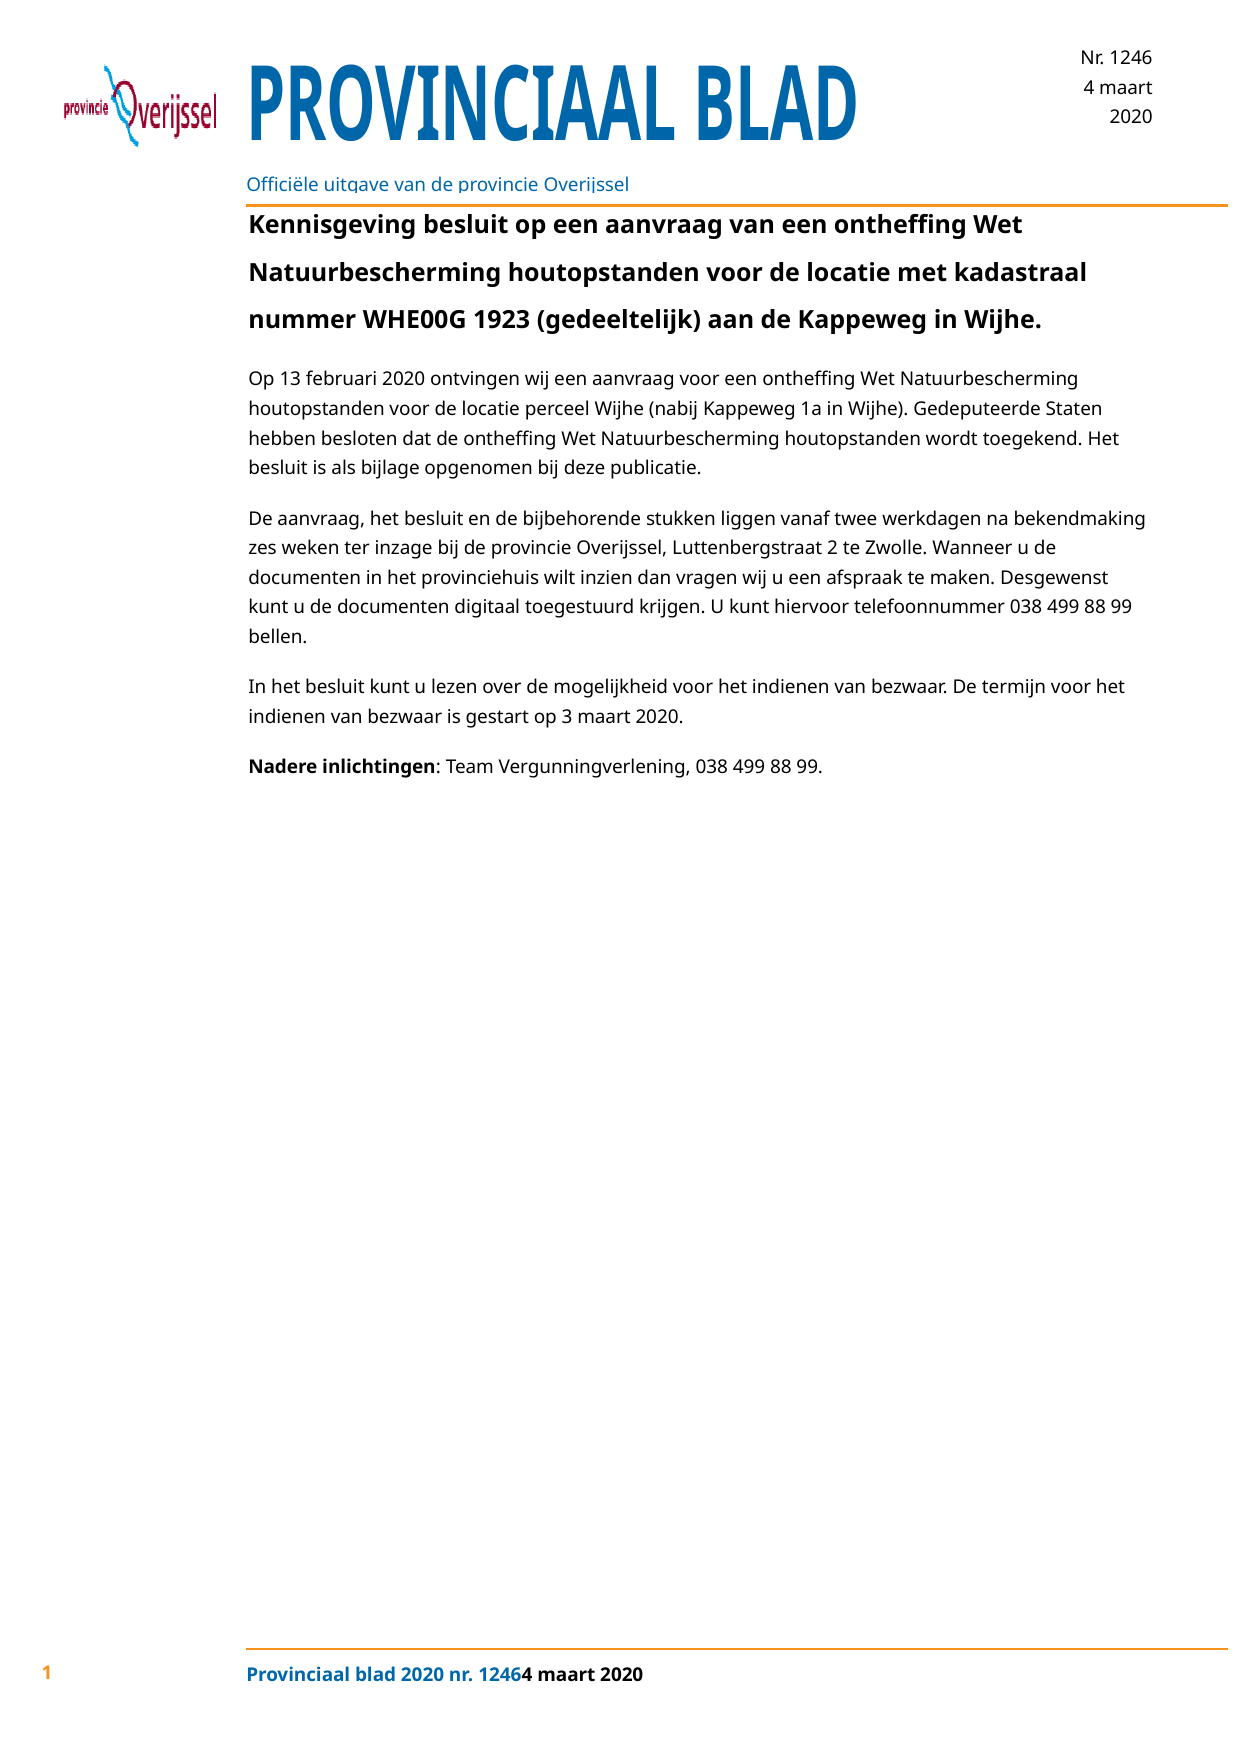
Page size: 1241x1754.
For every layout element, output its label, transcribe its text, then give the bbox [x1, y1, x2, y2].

picture [41, 47, 231, 172]
text Kennisgeving besluit op een aanvraag van een ontheffing Wet Natuurbescherming houtopstanden voor de locatie met kadastraal nummer WHE00G 1923 (gedeeltelijk) aan de Kappeweg in Wijhe. [248, 207, 1152, 336]
text In het besluit kunt u lezen over de mogelijkheid voor het indienen van bezwaar. De termijn voor het indienen van bezwaar is gestart op 3 maart 2020. [248, 673, 1152, 729]
text Nadere inlichtingen: Team Vergunningverlening, 038 499 88 99. [248, 753, 1152, 779]
text De aanvraag, het besluit en de bijbehorende stukken liggen vanaf twee werkdagen na bekendmaking zes weken ter inzage bij de provincie Overijssel, Luttenbergstraat 2 te Zwolle. Wanneer u de documenten in het provinciehuis wilt inzien dan vragen wij u een afspraak te maken. Desgewenst kunt u de documenten digitaal toegestuurd krijgen. U kunt hiervoor telefoonnummer 038 499 88 99 bellen. [248, 505, 1152, 649]
text Op 13 februari 2020 ontvingen wij een aanvraag voor een ontheffing Wet Natuurbescherming houtopstanden voor de locatie perceel Wijhe (nabij Kappeweg 1a in Wijhe). Gedeputeerde Staten hebben besloten dat de ontheffing Wet Natuurbescherming houtopstanden wordt toegekend. Het besluit is als bijlage opgenomen bij deze publicatie. [248, 366, 1152, 480]
